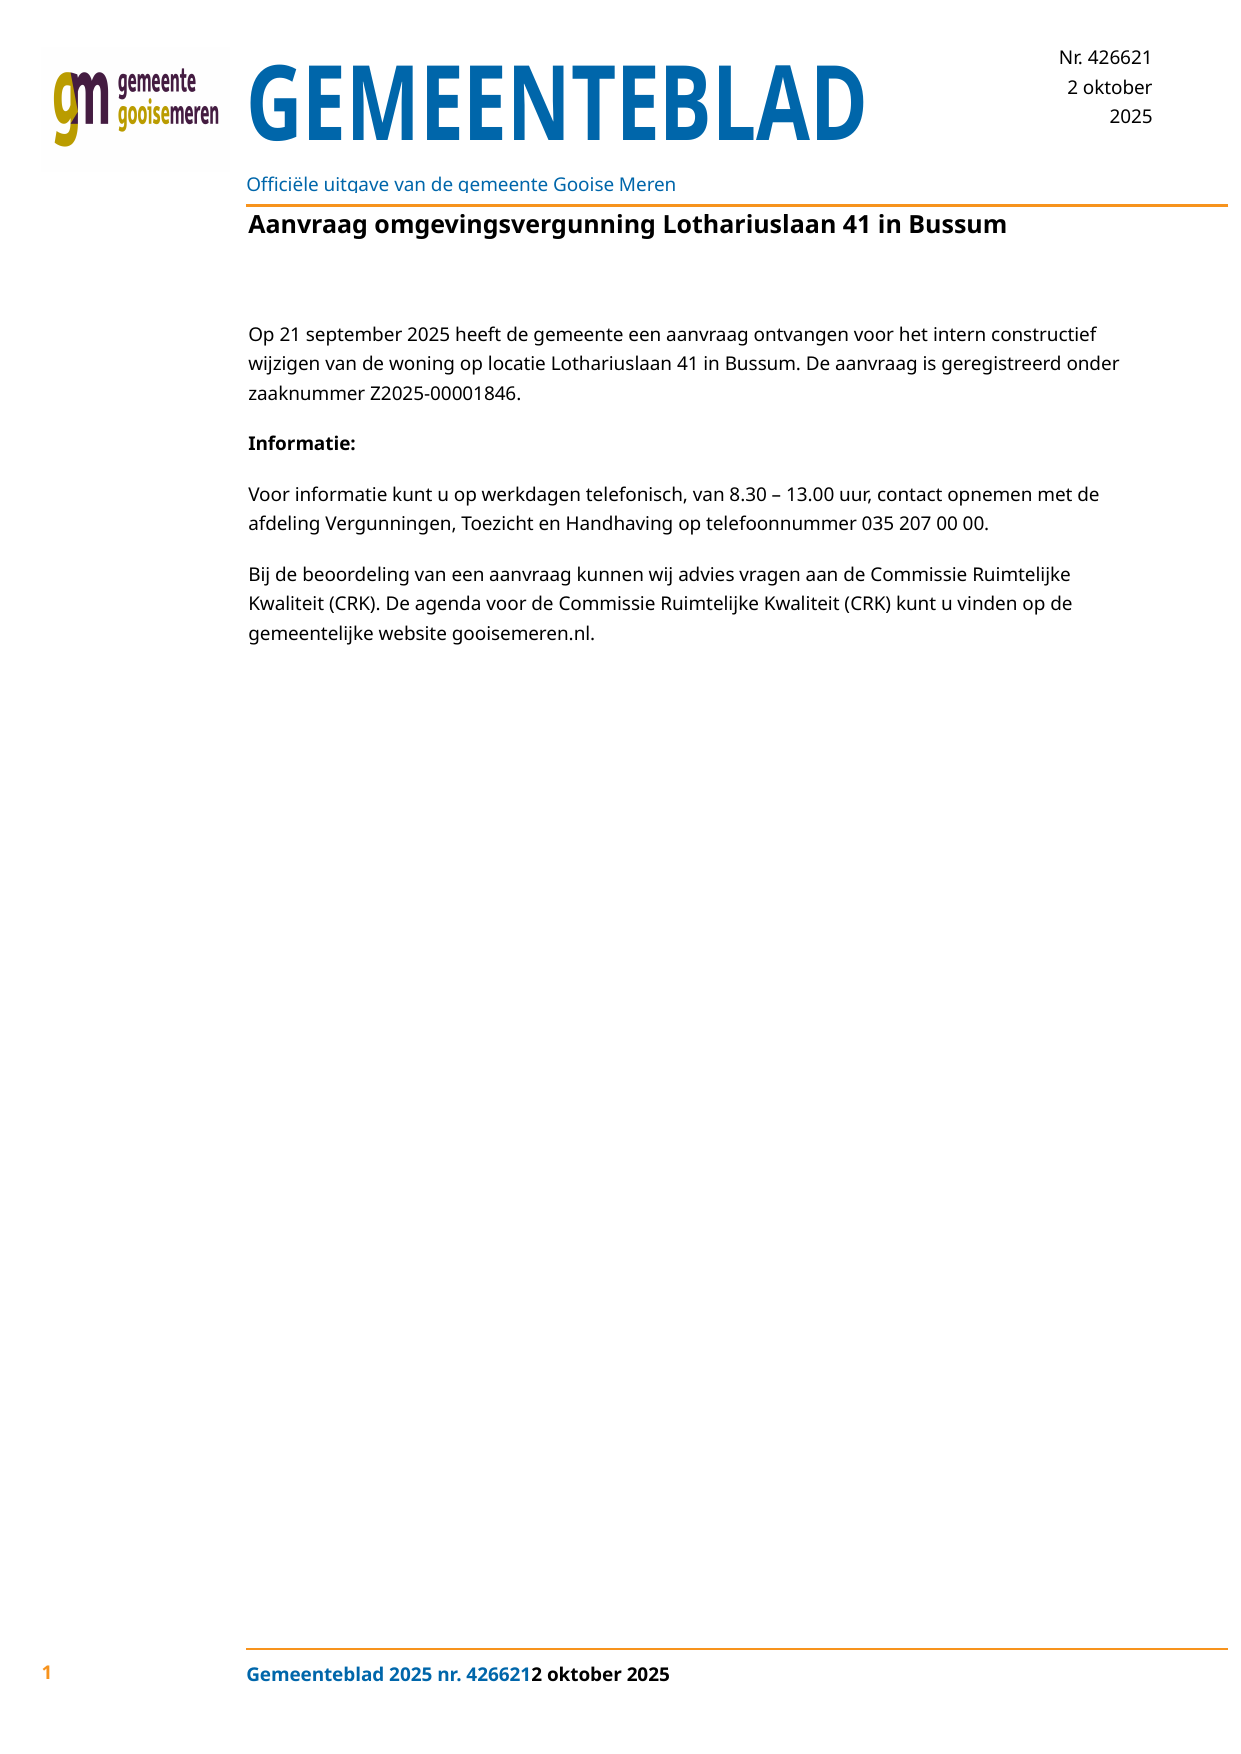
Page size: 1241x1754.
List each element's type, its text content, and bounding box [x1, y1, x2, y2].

text Aanvraag omgevingsvergunning Lothariuslaan 41 in Bussum [248, 207, 1152, 241]
text Op 21 september 2025 heeft de gemeente een aanvraag ontvangen voor het intern constructief wijzigen van de woning op locatie Lothariuslaan 41 in Bussum. De aanvraag is geregistreerd onder zaaknummer Z2025-00001846. [248, 321, 1152, 406]
text Voor informatie kunt u op werkdagen telefonisch, van 8.30 – 13.00 uur, contact opnemen met de afdeling Vergunningen, Toezicht en Handhaving op telefoonnummer 035 207 00 00. [248, 481, 1152, 536]
picture [41, 47, 231, 172]
text Informatie: [248, 430, 1152, 456]
text Bij de beoordeling van een aanvraag kunnen wij advies vragen aan de Commissie Ruimtelijke Kwaliteit (CRK). De agenda voor de Commissie Ruimtelijke Kwaliteit (CRK) kunt u vinden op de gemeentelijke website gooisemeren.nl. [248, 561, 1152, 646]
